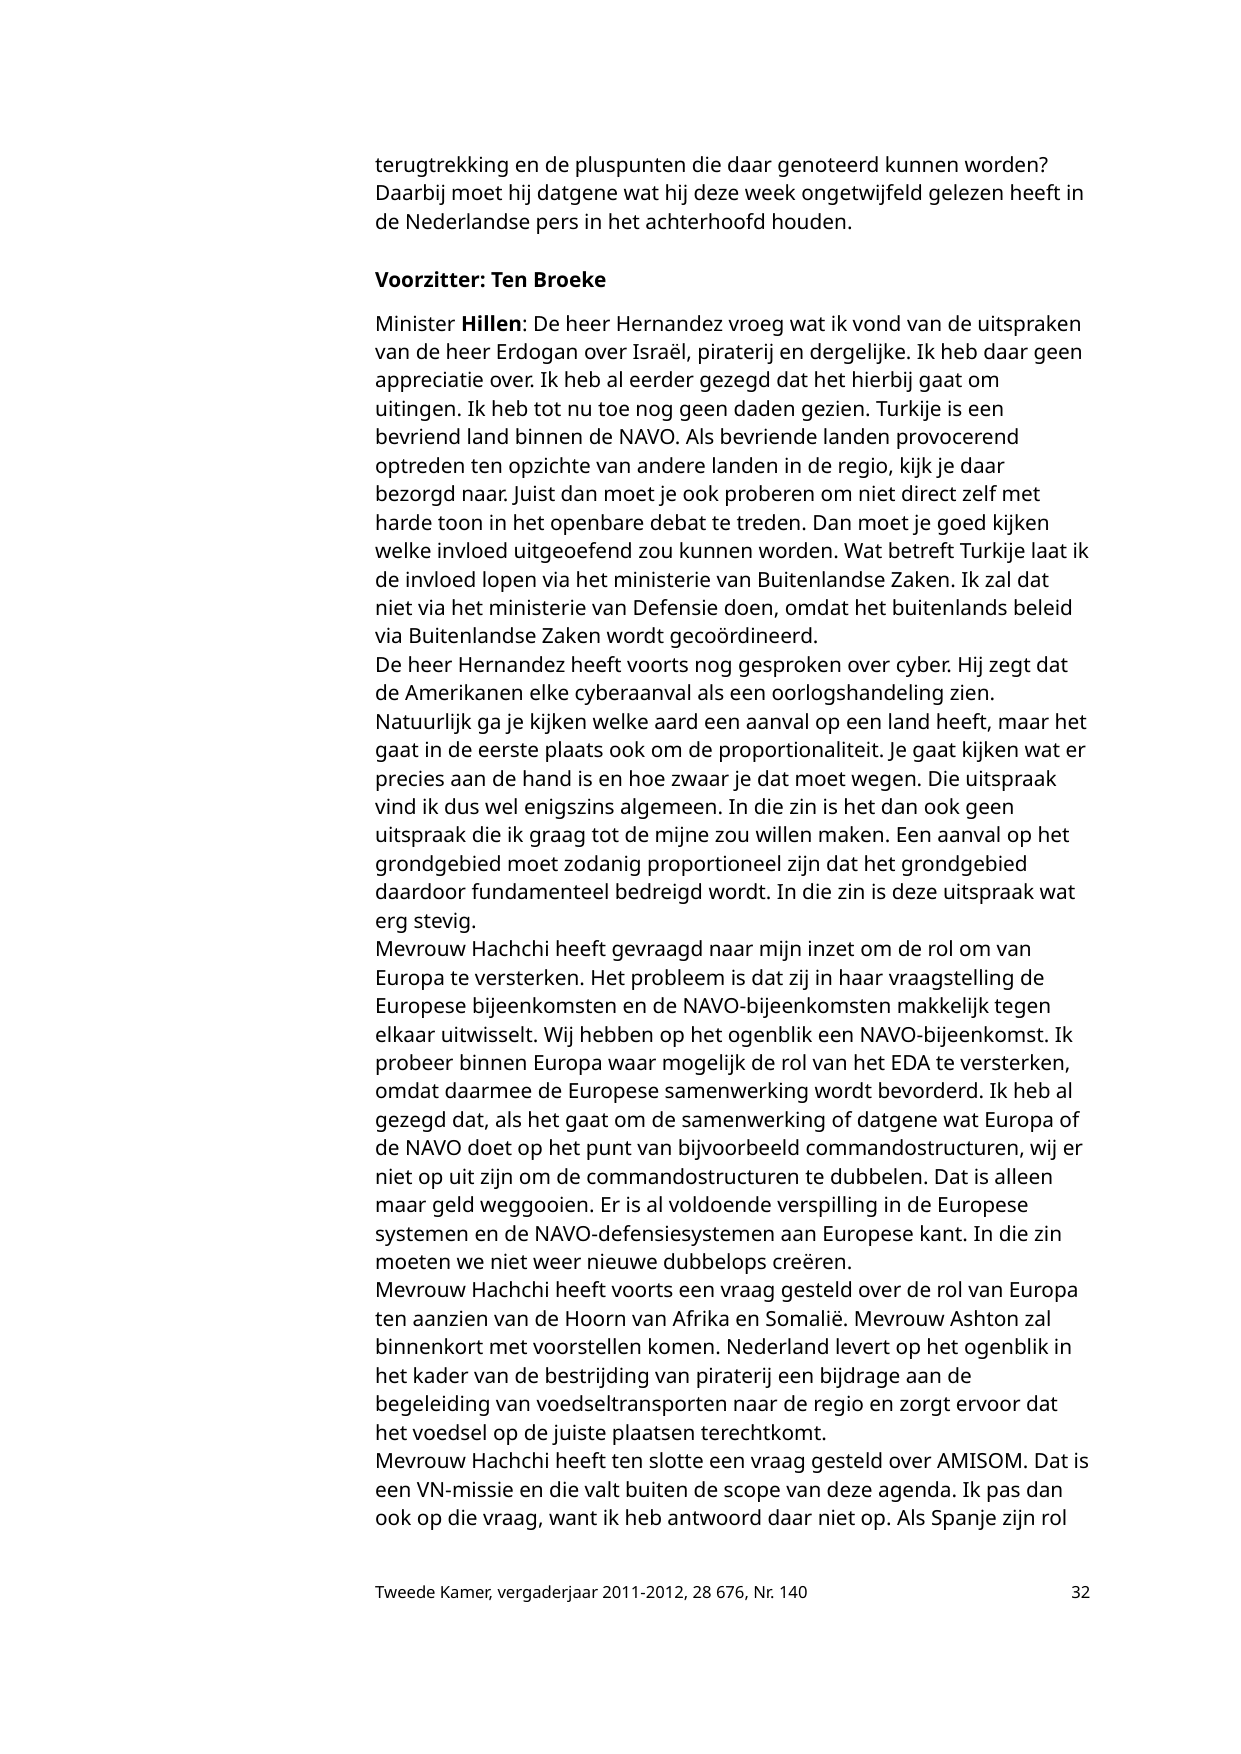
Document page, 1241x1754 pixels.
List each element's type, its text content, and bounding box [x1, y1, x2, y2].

text Minister Hillen: De heer Hernandez vroeg wat ik vond van de uitspraken van de heer Erdogan over Israël, piraterij en dergelijke. Ik heb daar geen appreciatie over. Ik heb al eerder gezegd dat het hierbij gaat om uitingen. Ik heb tot nu toe nog geen daden gezien. Turkije is een bevriend land binnen de NAVO. Als bevriende landen provocerend optreden ten opzichte van andere landen in de regio, kijk je daar bezorgd naar. Juist dan moet je ook proberen om niet direct zelf met harde toon in het openbare debat te treden. Dan moet je goed kijken welke invloed uitgeoefend zou kunnen worden. Wat betreft Turkije laat ik de invloed lopen via het ministerie van Buitenlandse Zaken. Ik zal dat niet via het ministerie van Defensie doen, omdat het buitenlands beleid via Buitenlandse Zaken wordt gecoördineerd. [375, 309, 1090, 650]
text Mevrouw Hachchi heeft ten slotte een vraag gesteld over AMISOM. Dat is een VN-missie en die valt buiten de scope van deze agenda. Ik pas dan ook op die vraag, want ik heb antwoord daar niet op. Als Spanje zijn rol [375, 1446, 1090, 1532]
text terugtrekking en de pluspunten die daar genoteerd kunnen worden? Daarbij moet hij datgene wat hij deze week ongetwijfeld gelezen heeft in de Nederlandse pers in het achterhoofd houden. [375, 150, 1090, 235]
text Mevrouw Hachchi heeft gevraagd naar mijn inzet om de rol om van Europa te versterken. Het probleem is dat zij in haar vraagstelling de Europese bijeenkomsten en de NAVO-bijeenkomsten makkelijk tegen elkaar uitwisselt. Wij hebben op het ogenblik een NAVO-bijeenkomst. Ik probeer binnen Europa waar mogelijk de rol van het EDA te versterken, omdat daarmee de Europese samenwerking wordt bevorderd. Ik heb al gezegd dat, als het gaat om de samenwerking of datgene wat Europa of de NAVO doet op het punt van bijvoorbeeld commandostructuren, wij er niet op uit zijn om de commandostructuren te dubbelen. Dat is alleen maar geld weggooien. Er is al voldoende verspilling in de Europese systemen en de NAVO-defensiesystemen aan Europese kant. In die zin moeten we niet weer nieuwe dubbelops creëren. [375, 934, 1090, 1276]
text Mevrouw Hachchi heeft voorts een vraag gesteld over de rol van Europa ten aanzien van de Hoorn van Afrika en Somalië. Mevrouw Ashton zal binnenkort met voorstellen komen. Nederland levert op het ogenblik in het kader van de bestrijding van piraterij een bijdrage aan de begeleiding van voedseltransporten naar de regio en zorgt ervoor dat het voedsel op de juiste plaatsen terechtkomt. [375, 1276, 1090, 1446]
text Voorzitter: Ten Broeke [375, 265, 1090, 294]
text De heer Hernandez heeft voorts nog gesproken over cyber. Hij zegt dat de Amerikanen elke cyberaanval als een oorlogshandeling zien. Natuurlijk ga je kijken welke aard een aanval op een land heeft, maar het gaat in de eerste plaats ook om de proportionaliteit. Je gaat kijken wat er precies aan de hand is en hoe zwaar je dat moet wegen. Die uitspraak vind ik dus wel enigszins algemeen. In die zin is het dan ook geen uitspraak die ik graag tot de mijne zou willen maken. Een aanval op het grondgebied moet zodanig proportioneel zijn dat het grondgebied daardoor fundamenteel bedreigd wordt. In die zin is deze uitspraak wat erg stevig. [375, 650, 1090, 934]
